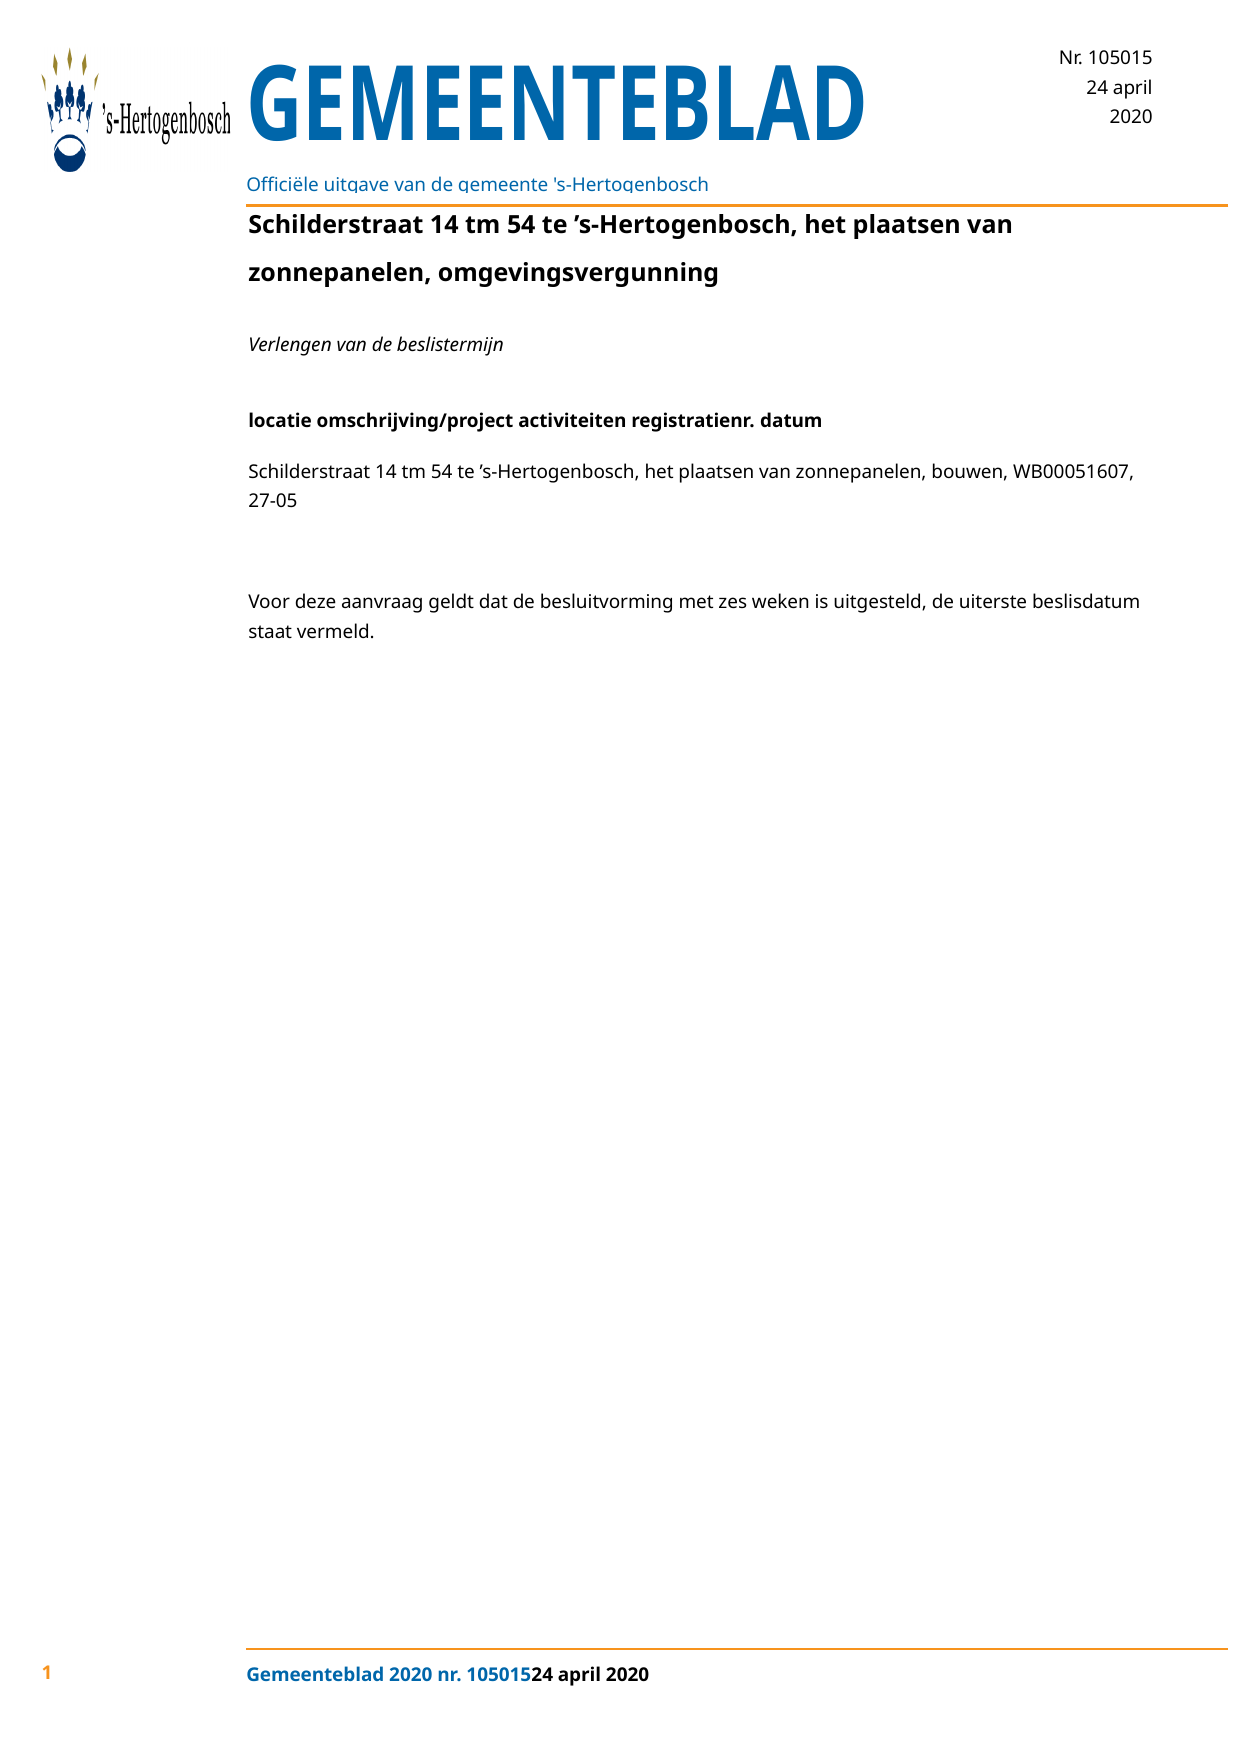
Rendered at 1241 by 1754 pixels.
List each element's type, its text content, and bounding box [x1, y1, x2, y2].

text Voor deze aanvraag geldt dat de besluitvorming met zes weken is uitgesteld, de uiterste beslisdatum staat vermeld. [248, 588, 1152, 644]
picture [41, 47, 231, 172]
text Verlengen van de beslistermijn [248, 331, 1152, 357]
text Schilderstraat 14 tm 54 te ’s-Hertogenbosch, het plaatsen van zonnepanelen, bouwen, WB00051607, 27-05 [248, 458, 1152, 513]
text Schilderstraat 14 tm 54 te ’s-Hertogenbosch, het plaatsen van zonnepanelen, omgevingsvergunning [248, 207, 1152, 288]
text locatie omschrijving/project activiteiten registratienr. datum [248, 408, 1152, 433]
